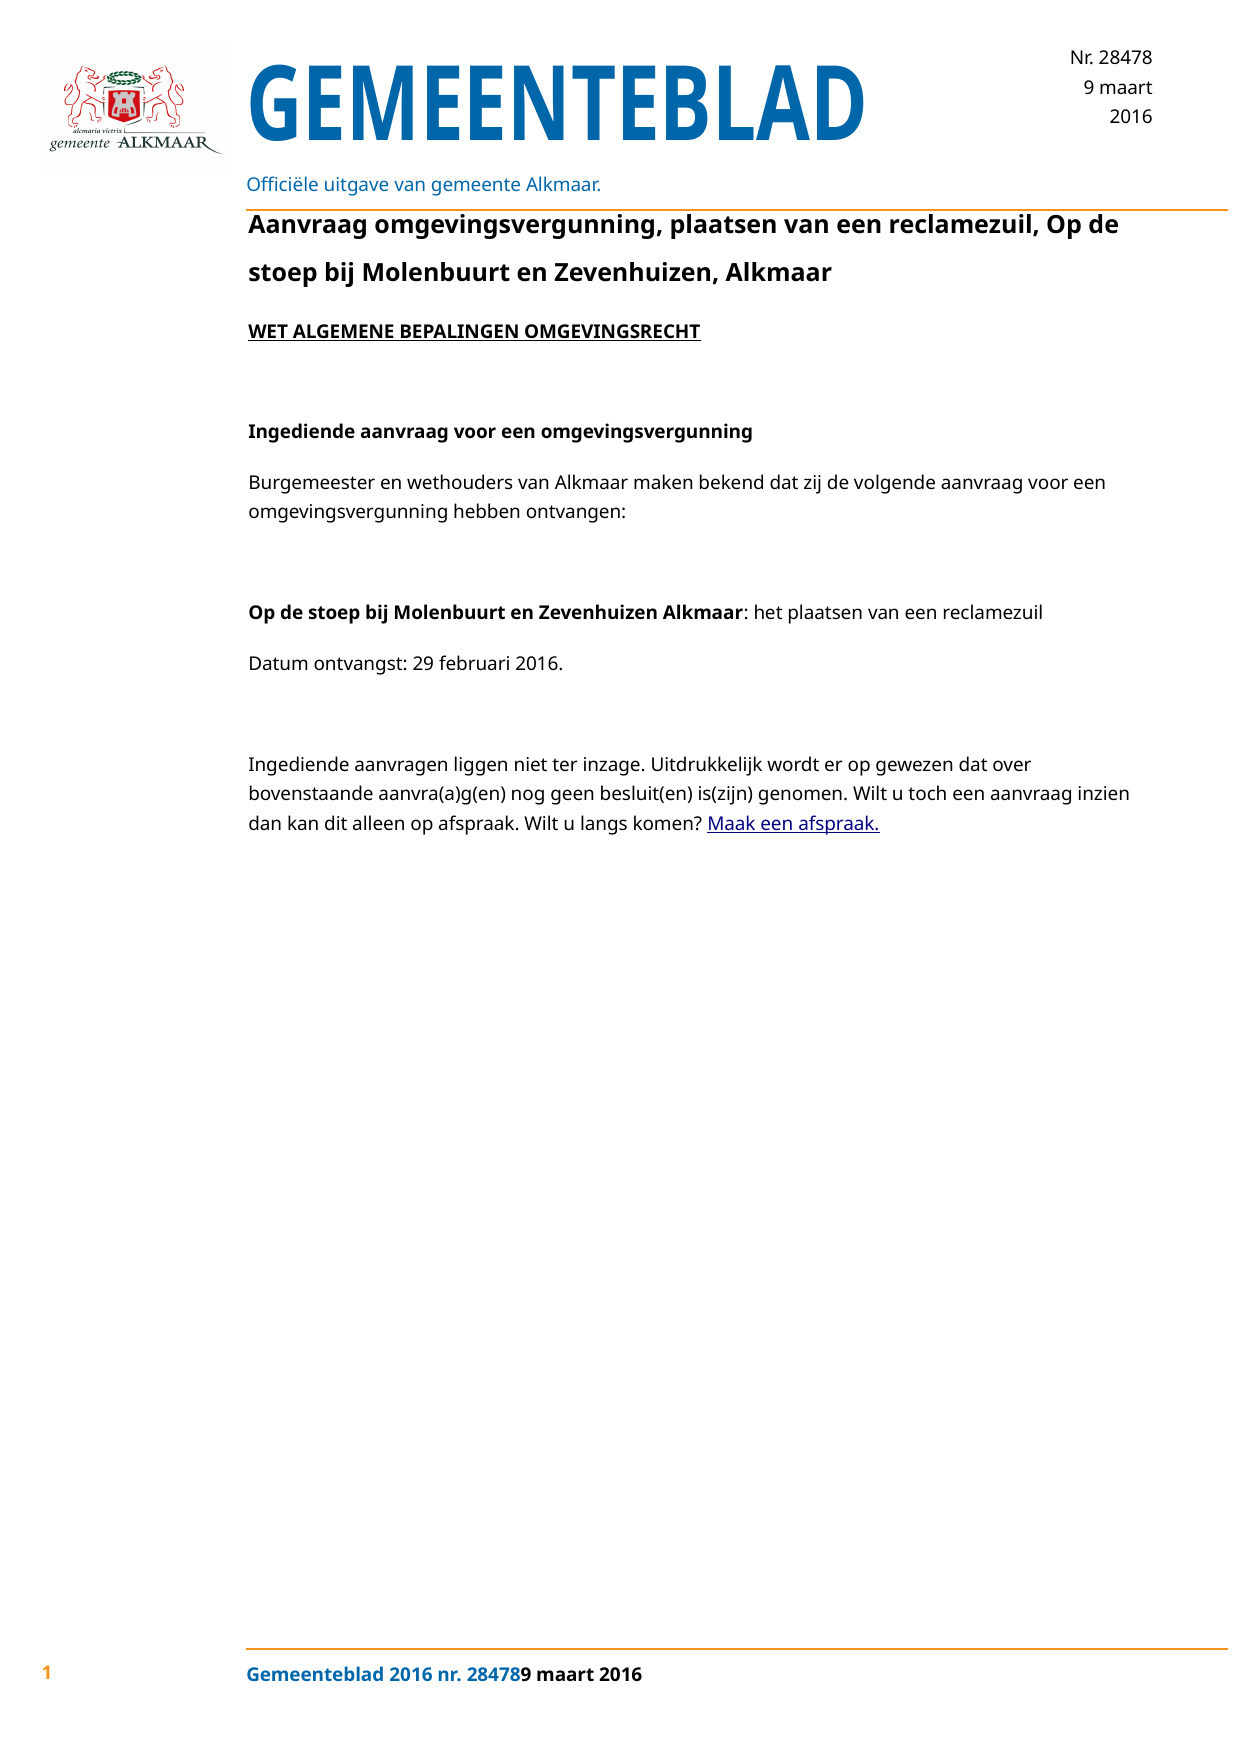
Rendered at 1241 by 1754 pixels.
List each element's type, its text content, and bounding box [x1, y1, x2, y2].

text Op de stoep bij Molenbuurt en Zevenhuizen Alkmaar: het plaatsen van een reclamezuil [248, 599, 1152, 625]
text Datum ontvangst: 29 februari 2016. [248, 650, 1152, 676]
text Ingediende aanvraag voor een omgevingsvergunning [248, 419, 1152, 444]
picture [41, 47, 231, 172]
text Burgemeester en wethouders van Alkmaar maken bekend dat zij de volgende aanvraag voor een omgevingsvergunning hebben ontvangen: [248, 469, 1152, 524]
text Aanvraag omgevingsvergunning, plaatsen van een reclamezuil, Op de stoep bij Molenbuurt en Zevenhuizen, Alkmaar [248, 211, 1152, 288]
text Ingediende aanvragen liggen niet ter inzage. Uitdrukkelijk wordt er op gewezen dat over bovenstaande aanvra(a)g(en) nog geen besluit(en) is(zijn) genomen. Wilt u toch een aanvraag inzien dan kan dit alleen op afspraak. Wilt u langs komen? Maak een afspraak. [248, 751, 1152, 836]
text WET ALGEMENE BEPALINGEN OMGEVINGSRECHT [248, 318, 1152, 344]
